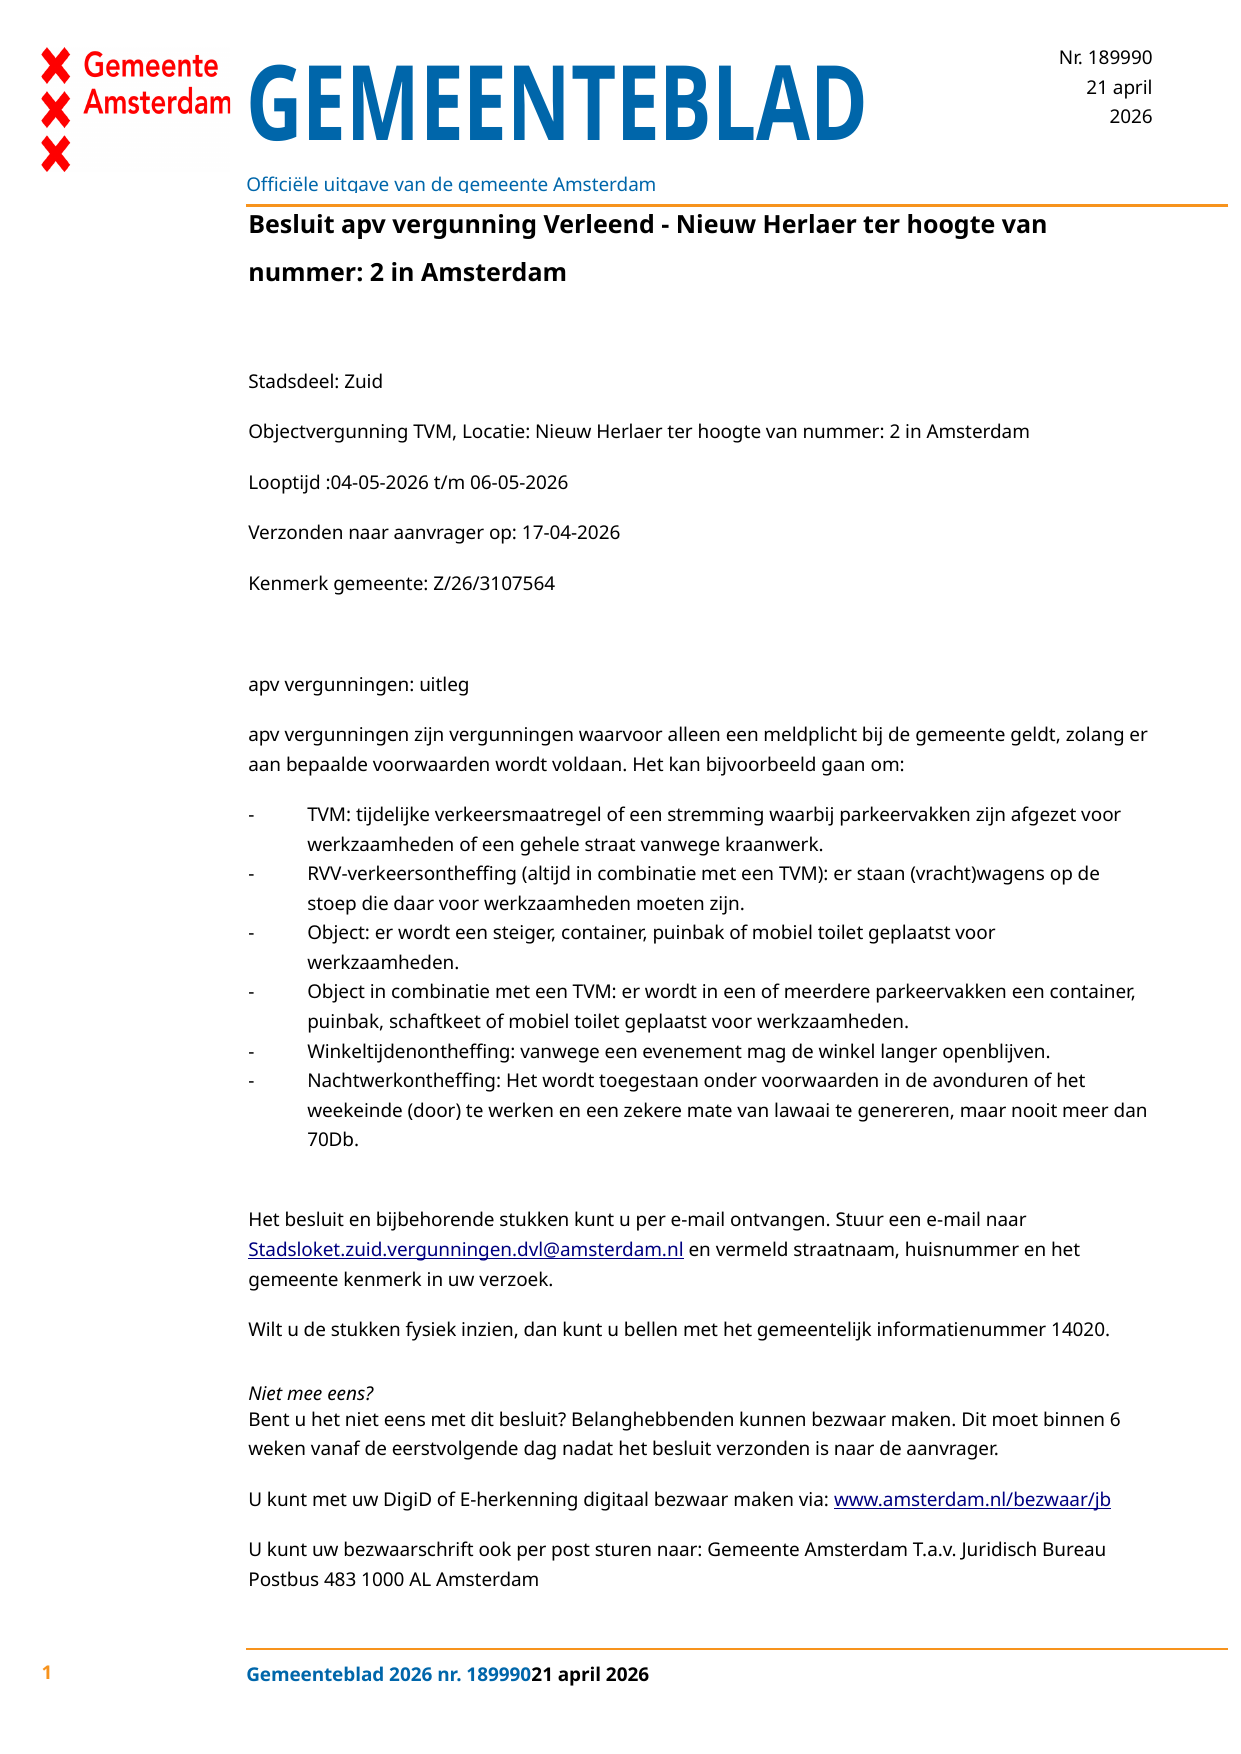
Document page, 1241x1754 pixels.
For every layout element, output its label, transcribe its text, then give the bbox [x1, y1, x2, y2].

list Object in combinatie met een TVM: er wordt in een of meerdere parkeervakken een container, puinbak, schaftkeet of mobiel toilet geplaatst voor werkzaamheden. [248, 979, 1152, 1034]
text U kunt met uw DigiD of E-herkenning digitaal bezwaar maken via: www.amsterdam.nl/bezwaar/jb [248, 1486, 1152, 1512]
text Het besluit en bijbehorende stukken kunt u per e-mail ontvangen. Stuur een e-mail naar Stadsloket.zuid.vergunningen.dvl@amsterdam.nl en vermeld straatnaam, huisnummer en het gemeente kenmerk in uw verzoek. [248, 1207, 1152, 1292]
list Object: er wordt een steiger, container, puinbak of mobiel toilet geplaatst voor werkzaamheden. [248, 919, 1152, 975]
text Niet mee eens? [248, 1380, 1152, 1406]
text apv vergunningen: uitleg [248, 671, 1152, 697]
picture [41, 47, 231, 172]
text Bent u het niet eens met dit besluit? Belanghebbenden kunnen bezwaar maken. Dit moet binnen 6 weken vanaf de eerstvolgende dag nadat het besluit verzonden is naar de aanvrager. [248, 1406, 1152, 1461]
text Besluit apv vergunning Verleend - Nieuw Herlaer ter hoogte van nummer: 2 in Amsterdam [248, 207, 1152, 288]
list Winkeltijdenontheffing: vanwege een evenement mag de winkel langer openblijven. [248, 1038, 1152, 1064]
text apv vergunningen zijn vergunningen waarvoor alleen een meldplicht bij de gemeente geldt, zolang er aan bepaalde voorwaarden wordt voldaan. Het kan bijvoorbeeld gaan om: [248, 721, 1152, 777]
text Objectvergunning TVM, Locatie: Nieuw Herlaer ter hoogte van nummer: 2 in Amsterdam [248, 419, 1152, 444]
text Wilt u de stukken fysiek inzien, dan kunt u bellen met het gemeentelijk informatienummer 14020. [248, 1316, 1152, 1342]
list Nachtwerkontheffing: Het wordt toegestaan onder voorwaarden in de avonduren of het weekeinde (door) te werken en een zekere mate van lawaai te genereren, maar nooit meer dan 70Db. [248, 1067, 1152, 1152]
text Verzonden naar aanvrager op: 17-04-2026 [248, 519, 1152, 545]
text U kunt uw bezwaarschrift ook per post sturen naar: Gemeente Amsterdam T.a.v. Juridisch Bureau Postbus 483 1000 AL Amsterdam [248, 1536, 1152, 1592]
list RVV-verkeersontheffing (altijd in combinatie met een TVM): er staan (vracht)wagens op de stoep die daar voor werkzaamheden moeten zijn. [248, 860, 1152, 916]
list TVM: tijdelijke verkeersmaatregel of een stremming waarbij parkeervakken zijn afgezet voor werkzaamheden of een gehele straat vanwege kraanwerk. [248, 801, 1152, 857]
text Stadsdeel: Zuid [248, 368, 1152, 394]
text Kenmerk gemeente: Z/26/3107564 [248, 570, 1152, 596]
text Looptijd :04-05-2026 t/m 06-05-2026 [248, 469, 1152, 495]
